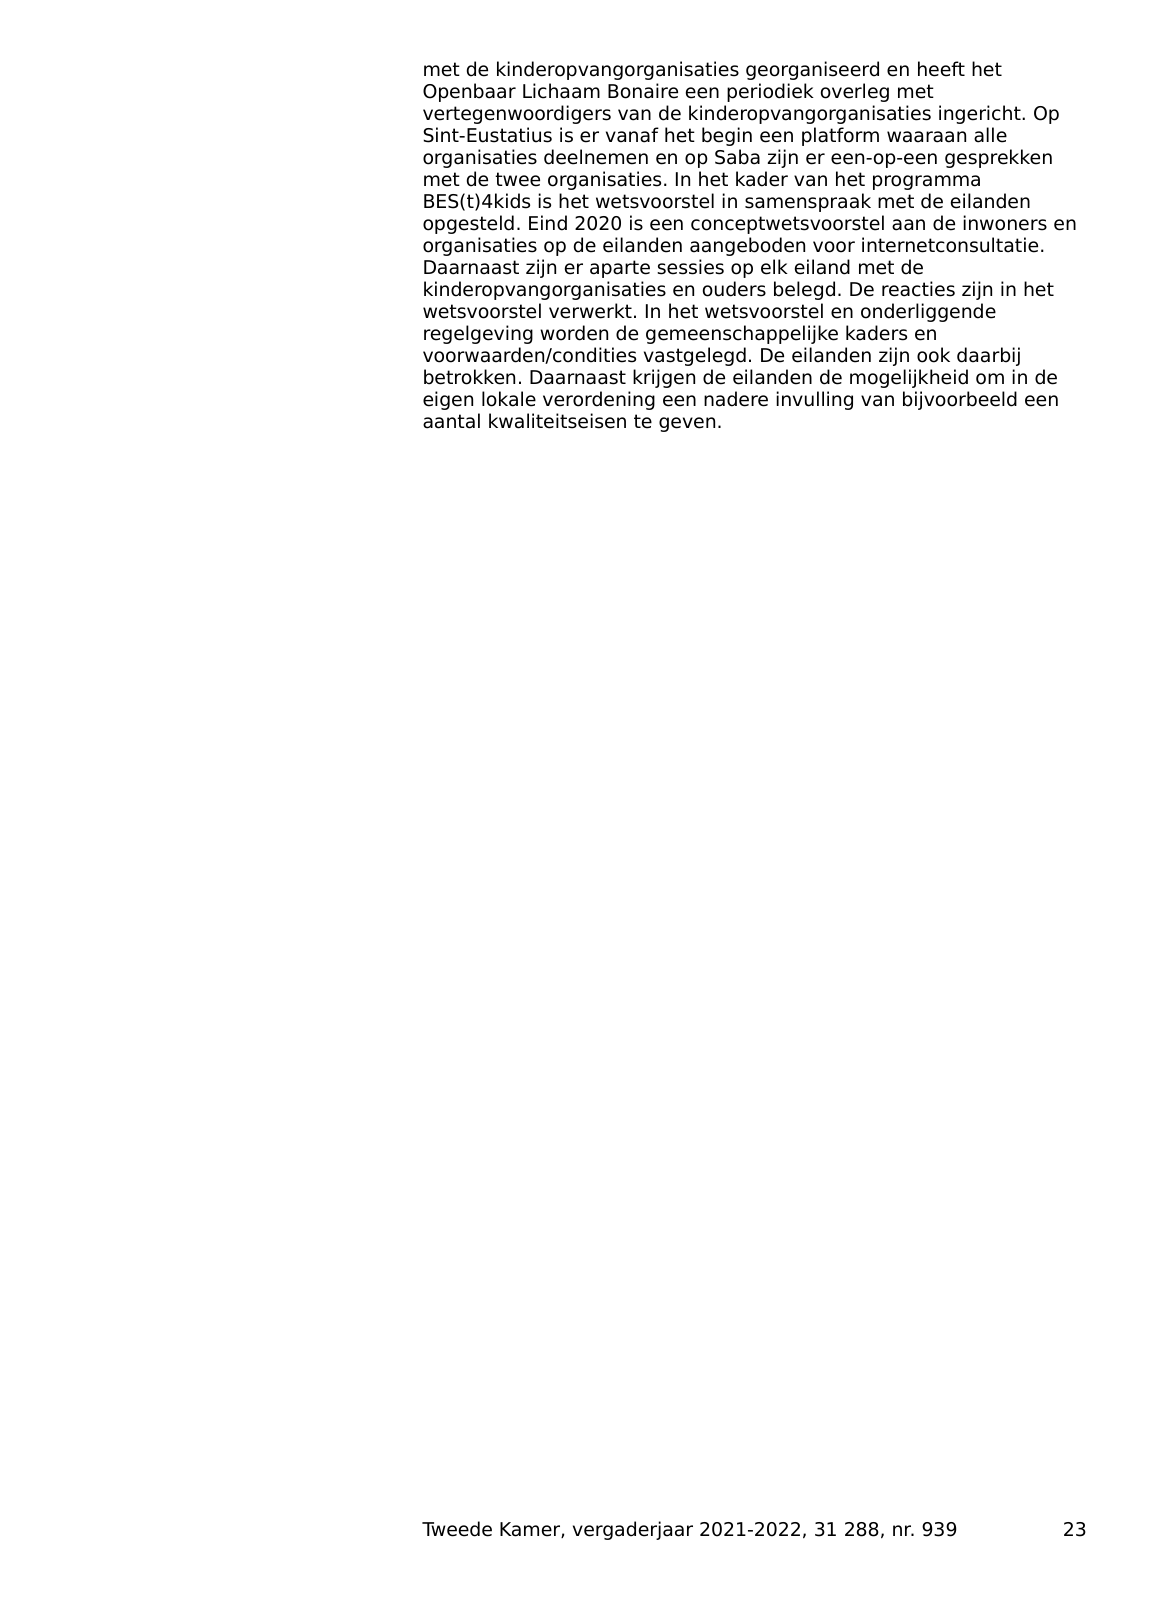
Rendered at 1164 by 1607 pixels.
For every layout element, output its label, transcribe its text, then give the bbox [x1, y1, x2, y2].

text met de kinderopvangorganisaties georganiseerd en heeft het Openbaar Lichaam Bonaire een periodiek overleg met vertegenwoordigers van de kinderopvangorganisaties ingericht. Op Sint-Eustatius is er vanaf het begin een platform waaraan alle organisaties deelnemen en op Saba zijn er een-op-een gesprekken met de twee organisaties. In het kader van het programma BES(t)4kids is het wetsvoorstel in samenspraak met de eilanden opgesteld. Eind 2020 is een conceptwetsvoorstel aan de inwoners en organisaties op de eilanden aangeboden voor internetconsultatie. Daarnaast zijn er aparte sessies op elk eiland met de kinderopvangorganisaties en ouders belegd. De reacties zijn in het wetsvoorstel verwerkt. In het wetsvoorstel en onderliggende regelgeving worden de gemeenschappelijke kaders en voorwaarden/condities vastgelegd. De eilanden zijn ook daarbij betrokken. Daarnaast krijgen de eilanden de mogelijkheid om in de eigen lokale verordening een nadere invulling van bijvoorbeeld een aantal kwaliteitseisen te geven. [422, 59, 1087, 433]
